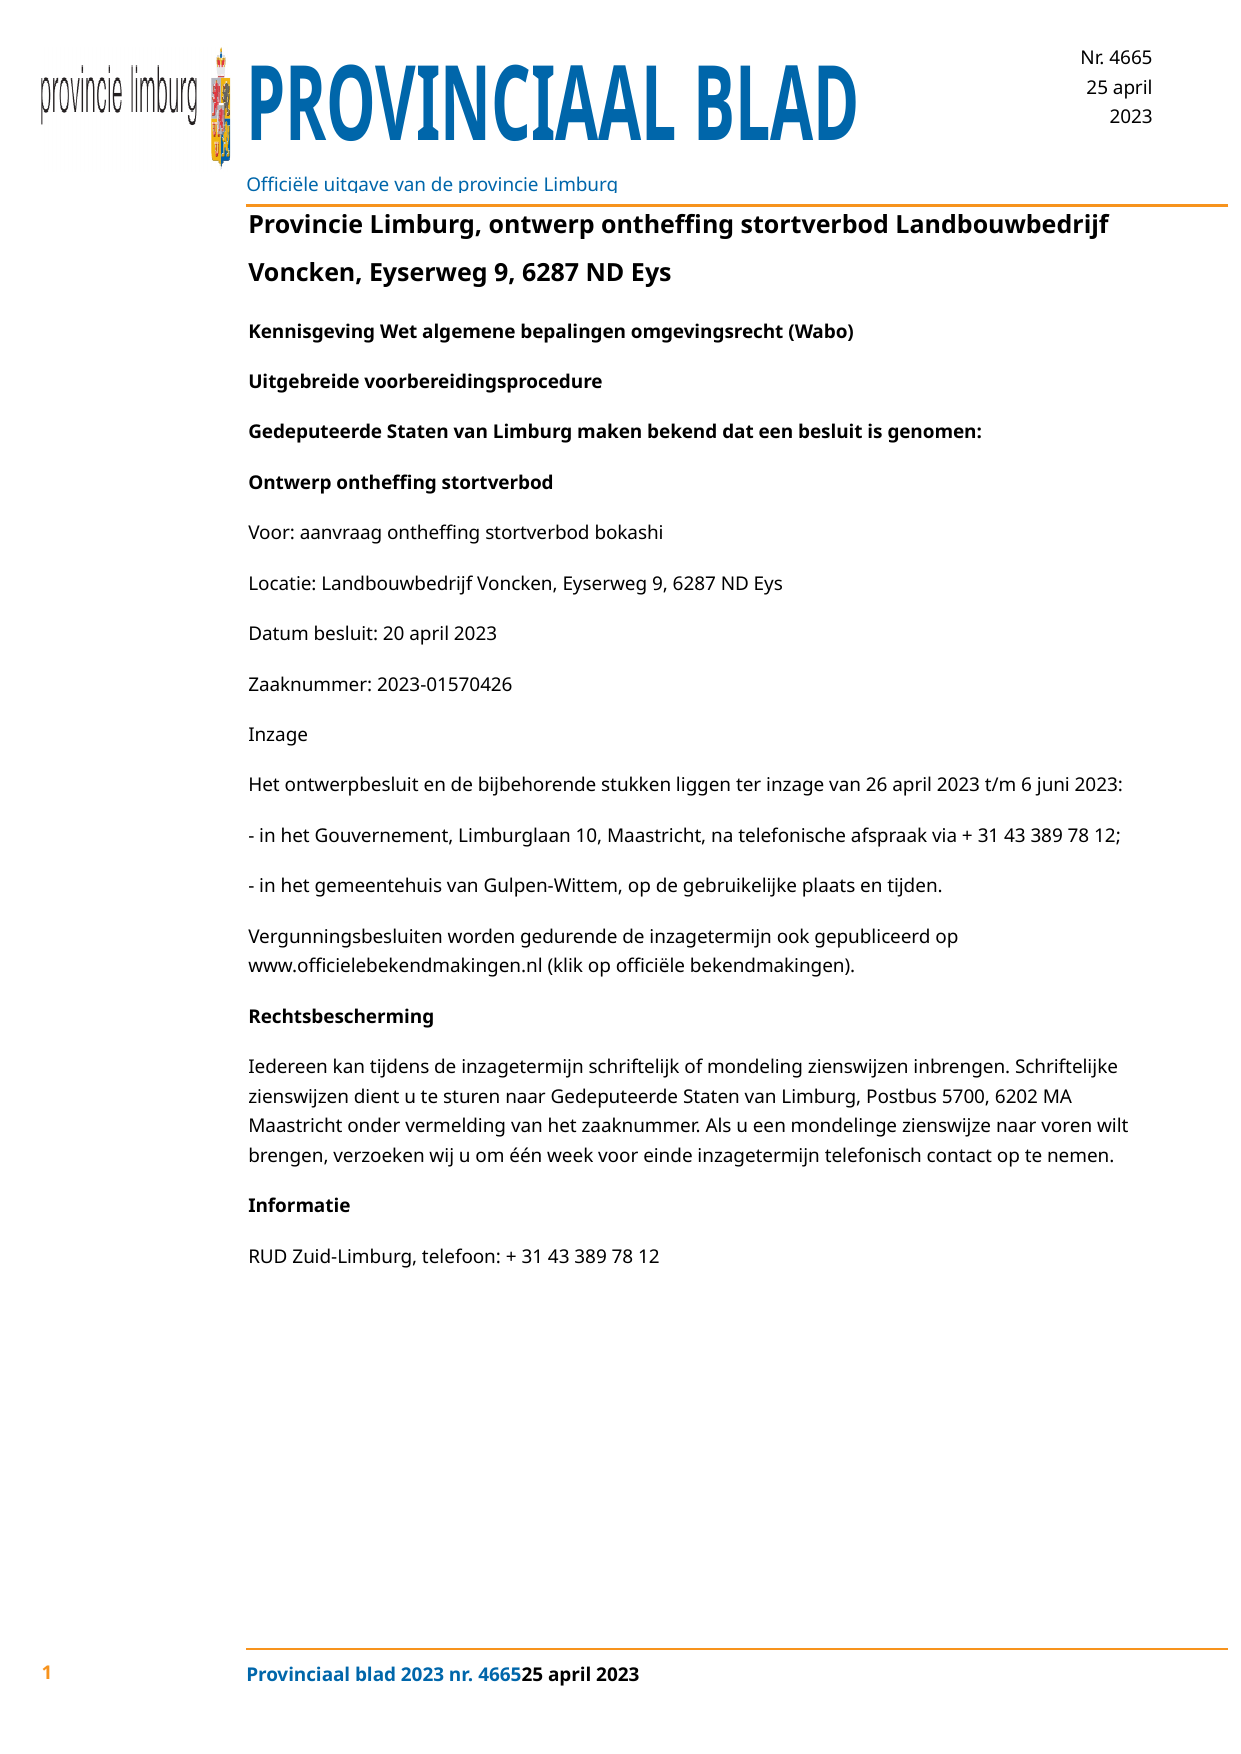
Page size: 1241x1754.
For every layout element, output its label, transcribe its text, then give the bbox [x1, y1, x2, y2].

text Iedereen kan tijdens de inzagetermijn schriftelijk of mondeling zienswijzen inbrengen. Schriftelijke zienswijzen dient u te sturen naar Gedeputeerde Staten van Limburg, Postbus 5700, 6202 MA Maastricht onder vermelding van het zaaknummer. Als u een mondelinge zienswijze naar voren wilt brengen, verzoeken wij u om één week voor einde inzagetermijn telefonisch contact op te nemen. [248, 1053, 1152, 1168]
text Voor: aanvraag ontheffing stortverbod bokashi [248, 519, 1152, 545]
text Provincie Limburg, ontwerp ontheffing stortverbod Landbouwbedrijf Voncken, Eyserweg 9, 6287 ND Eys [248, 207, 1152, 288]
text Gedeputeerde Staten van Limburg maken bekend dat een besluit is genomen: [248, 419, 1152, 444]
text Zaaknummer: 2023-01570426 [248, 671, 1152, 697]
text Rechtsbescherming [248, 1003, 1152, 1029]
text Datum besluit: 20 april 2023 [248, 620, 1152, 646]
text Het ontwerpbesluit en de bijbehorende stukken liggen ter inzage van 26 april 2023 t/m 6 juni 2023: [248, 772, 1152, 797]
text Uitgebreide voorbereidingsprocedure [248, 368, 1152, 394]
text RUD Zuid-Limburg, telefoon: + 31 43 389 78 12 [248, 1243, 1152, 1269]
text Inzage [248, 721, 1152, 747]
text Ontwerp ontheffing stortverbod [248, 469, 1152, 495]
text Informatie [248, 1192, 1152, 1218]
text Locatie: Landbouwbedrijf Voncken, Eyserweg 9, 6287 ND Eys [248, 570, 1152, 596]
text - in het Gouvernement, Limburglaan 10, Maastricht, na telefonische afspraak via + 31 43 389 78 12; [248, 822, 1152, 848]
text - in het gemeentehuis van Gulpen-Wittem, op de gebruikelijke plaats en tijden. [248, 872, 1152, 898]
text Vergunningsbesluiten worden gedurende de inzagetermijn ook gepubliceerd op www.officielebekendmakingen.nl (klik op officiële bekendmakingen). [248, 923, 1152, 978]
text Kennisgeving Wet algemene bepalingen omgevingsrecht (Wabo) [248, 318, 1152, 344]
picture [41, 47, 231, 172]
